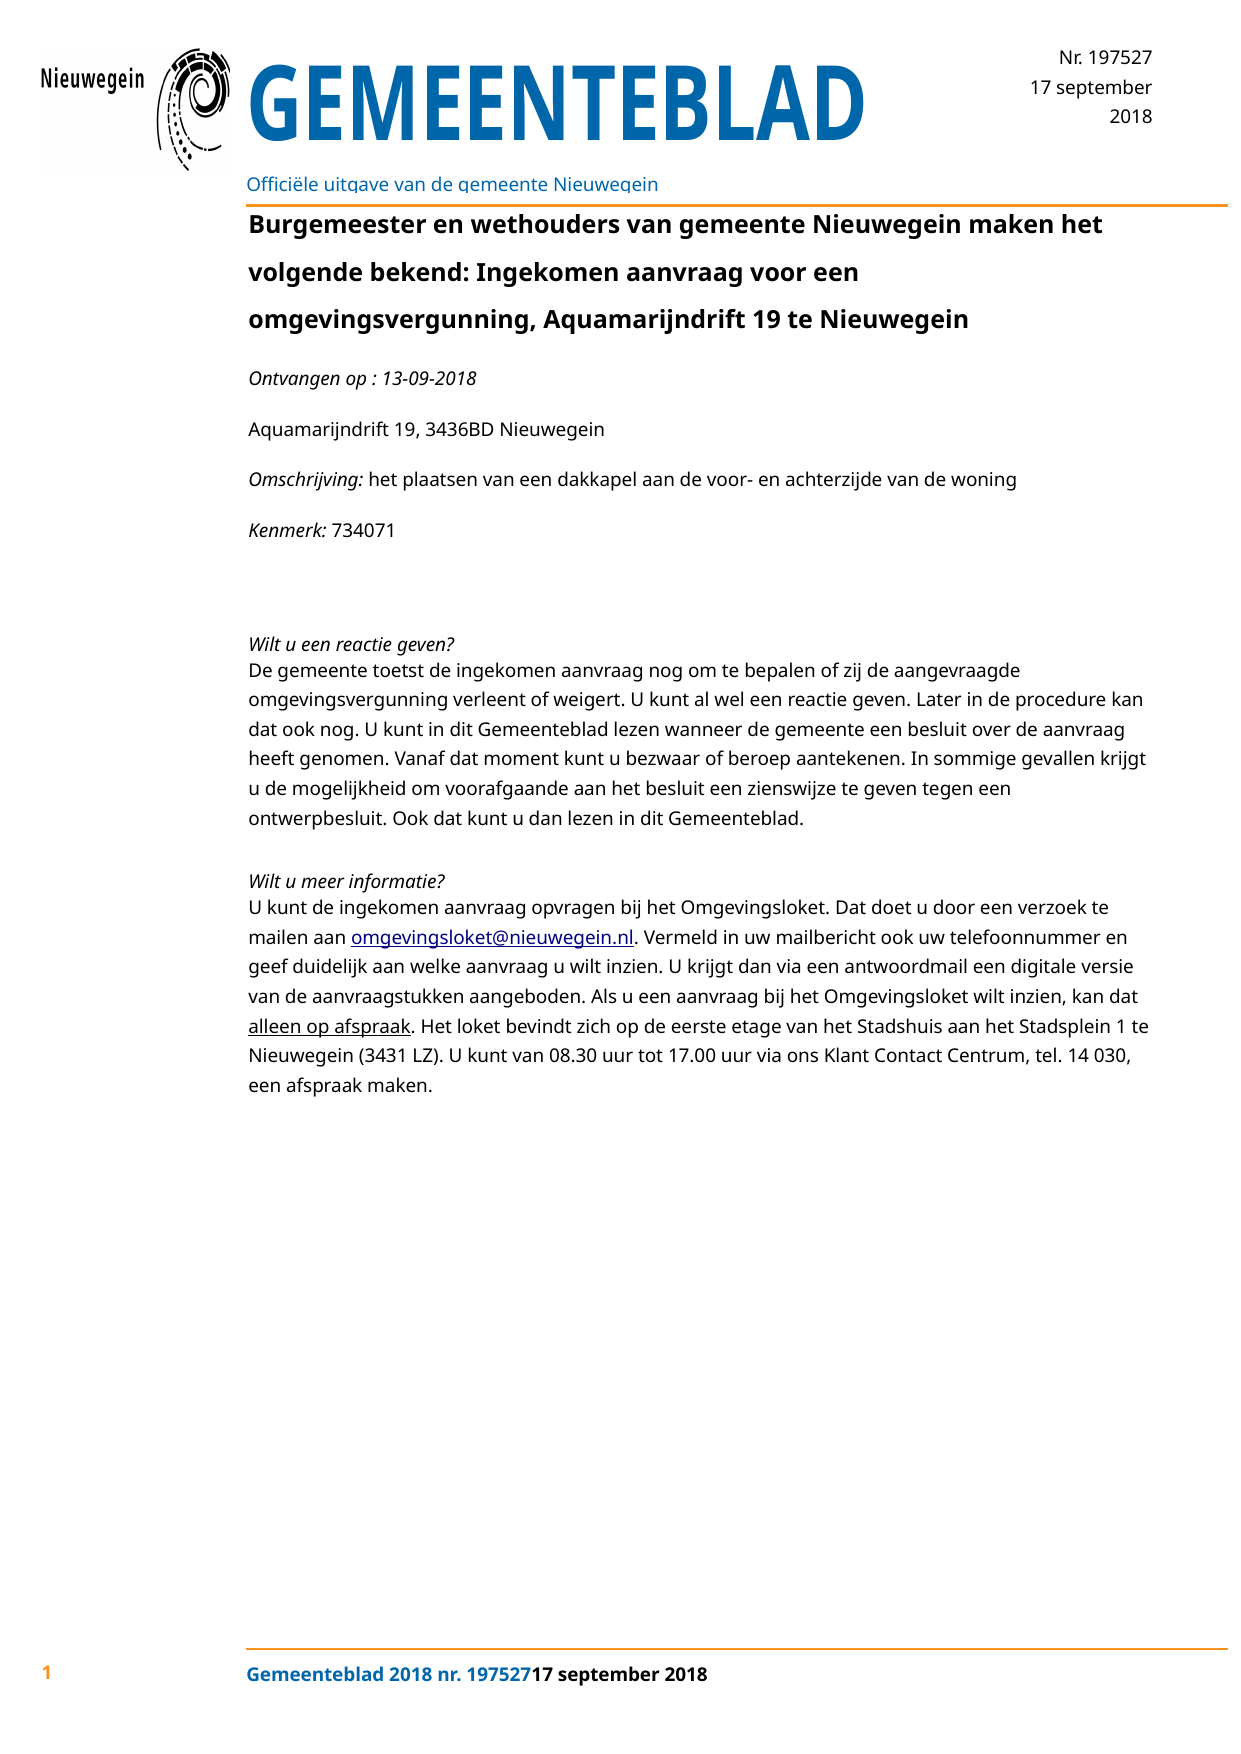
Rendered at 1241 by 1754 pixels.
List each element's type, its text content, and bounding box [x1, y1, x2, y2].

text Kenmerk: 734071 [248, 517, 1152, 542]
text Aquamarijndrift 19, 3436BD Nieuwegein [248, 416, 1152, 442]
text Omschrijving: het plaatsen van een dakkapel aan de voor- en achterzijde van de woning [248, 466, 1152, 492]
text De gemeente toetst de ingekomen aanvraag nog om te bepalen of zij de aangevraagde omgevingsvergunning verleent of weigert. U kunt al wel een reactie geven. Later in de procedure kan dat ook nog. U kunt in dit Gemeenteblad lezen wanneer de gemeente een besluit over de aanvraag heeft genomen. Vanaf dat moment kunt u bezwaar of beroep aantekenen. In sommige gevallen krijgt u de mogelijkheid om voorafgaande aan het besluit een zienswijze te geven tegen een ontwerpbesluit. Ook dat kunt u dan lezen in dit Gemeenteblad. [248, 657, 1152, 831]
text Ontvangen op : 13-09-2018 [248, 366, 1152, 391]
text Burgemeester en wethouders van gemeente Nieuwegein maken het volgende bekend: Ingekomen aanvraag voor een omgevingsvergunning, Aquamarijndrift 19 te Nieuwegein [248, 207, 1152, 336]
text Wilt u een reactie geven? [248, 631, 1152, 657]
text Wilt u meer informatie? [248, 869, 1152, 894]
text U kunt de ingekomen aanvraag opvragen bij het Omgevingsloket. Dat doet u door een verzoek te mailen aan omgevingsloket@nieuwegein.nl. Vermeld in uw mailbericht ook uw telefoonnummer en geef duidelijk aan welke aanvraag u wilt inzien. U krijgt dan via een antwoordmail een digitale versie van de aanvraagstukken aangeboden. Als u een aanvraag bij het Omgevingsloket wilt inzien, kan dat alleen op afspraak. Het loket bevindt zich op de eerste etage van het Stadshuis aan het Stadsplein 1 te Nieuwegein (3431 LZ). U kunt van 08.30 uur tot 17.00 uur via ons Klant Contact Centrum, tel. 14 030, een afspraak maken. [248, 894, 1152, 1098]
picture [41, 47, 231, 172]
